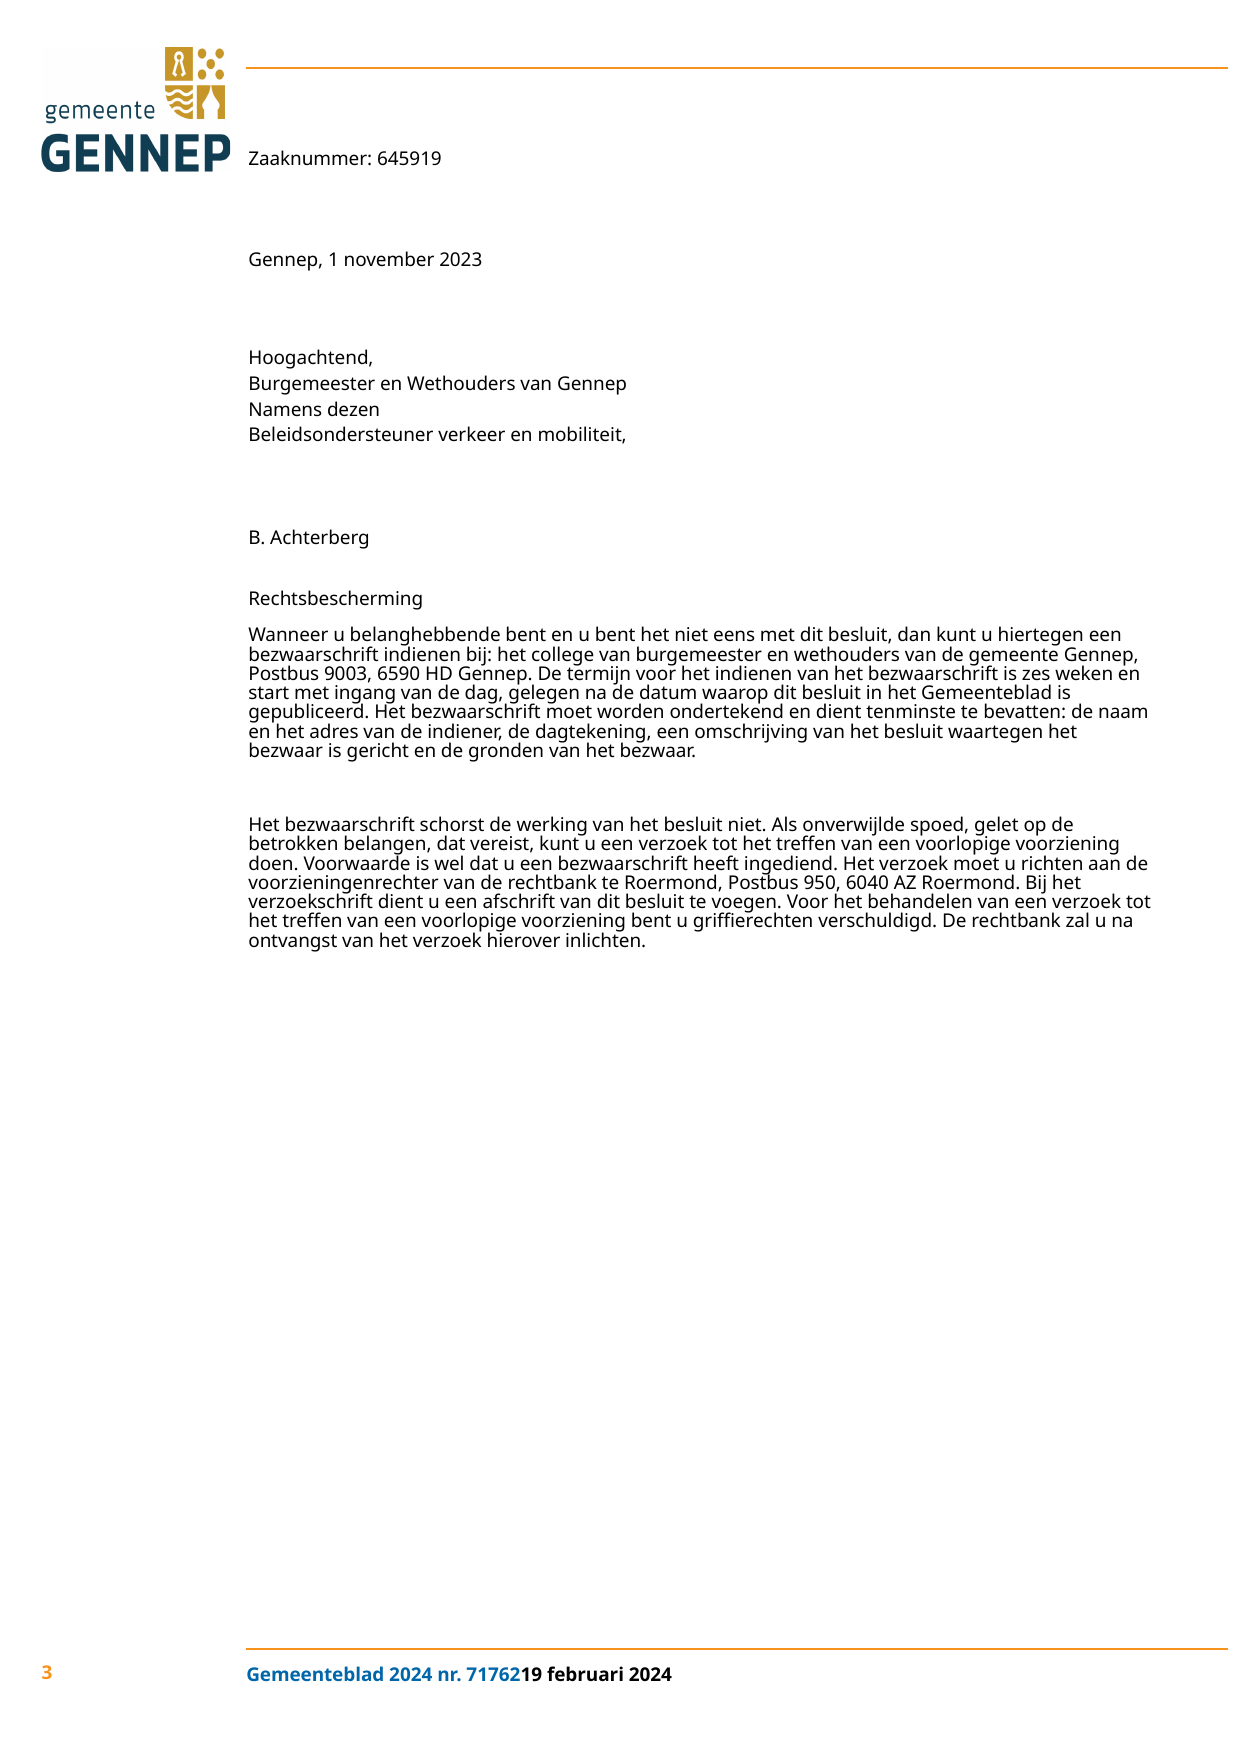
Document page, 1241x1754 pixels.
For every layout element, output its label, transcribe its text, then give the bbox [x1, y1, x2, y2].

text Het bezwaarschrift schorst de werking van het besluit niet. Als onverwijlde spoed, gelet op de betrokken belangen, dat vereist, kunt u een verzoek tot het treffen van een voorlopige voorziening doen. Voorwaarde is wel dat u een bezwaarschrift heeft ingediend. Het verzoek moet u richten aan de voorzieningenrechter van de rechtbank te Roermond, Postbus 950, 6040 AZ Roermond. Bij het verzoekschrift dient u een afschrift van dit besluit te voegen. Voor het behandelen van een verzoek tot het treffen van een voorlopige voorziening bent u griffierechten verschuldigd. De rechtbank zal u na ontvangst van het verzoek hierover inlichten. [248, 816, 1152, 951]
picture [41, 47, 231, 172]
text Rechtsbescherming [248, 589, 1152, 609]
text Wanneer u belanghebbende bent en u bent het niet eens met dit besluit, dan kunt u hiertegen een bezwaarschrift indienen bij: het college van burgemeester en wethouders van de gemeente Gennep, Postbus 9003, 6590 HD Gennep. De termijn voor het indienen van het bezwaarschrift is zes weken en start met ingang van de dag, gelegen na de datum waarop dit besluit in het Gemeenteblad is gepubliceerd. Het bezwaarschrift moet worden ondertekend en dient tenminste te bevatten: de naam en het adres van de indiener, de dagtekening, een omschrijving van het besluit waartegen het bezwaar is gericht en de gronden van het bezwaar. [248, 626, 1152, 761]
text Zaaknummer: 645919 [248, 145, 1152, 171]
text B. Achterberg [248, 524, 1152, 550]
text Namens dezen [248, 396, 1152, 421]
text Gennep, 1 november 2023 [248, 246, 1152, 272]
text Beleidsondersteuner verkeer en mobiliteit, [248, 421, 1152, 447]
text Hoogachtend, [248, 344, 1152, 370]
text Burgemeester en Wethouders van Gennep [248, 370, 1152, 396]
